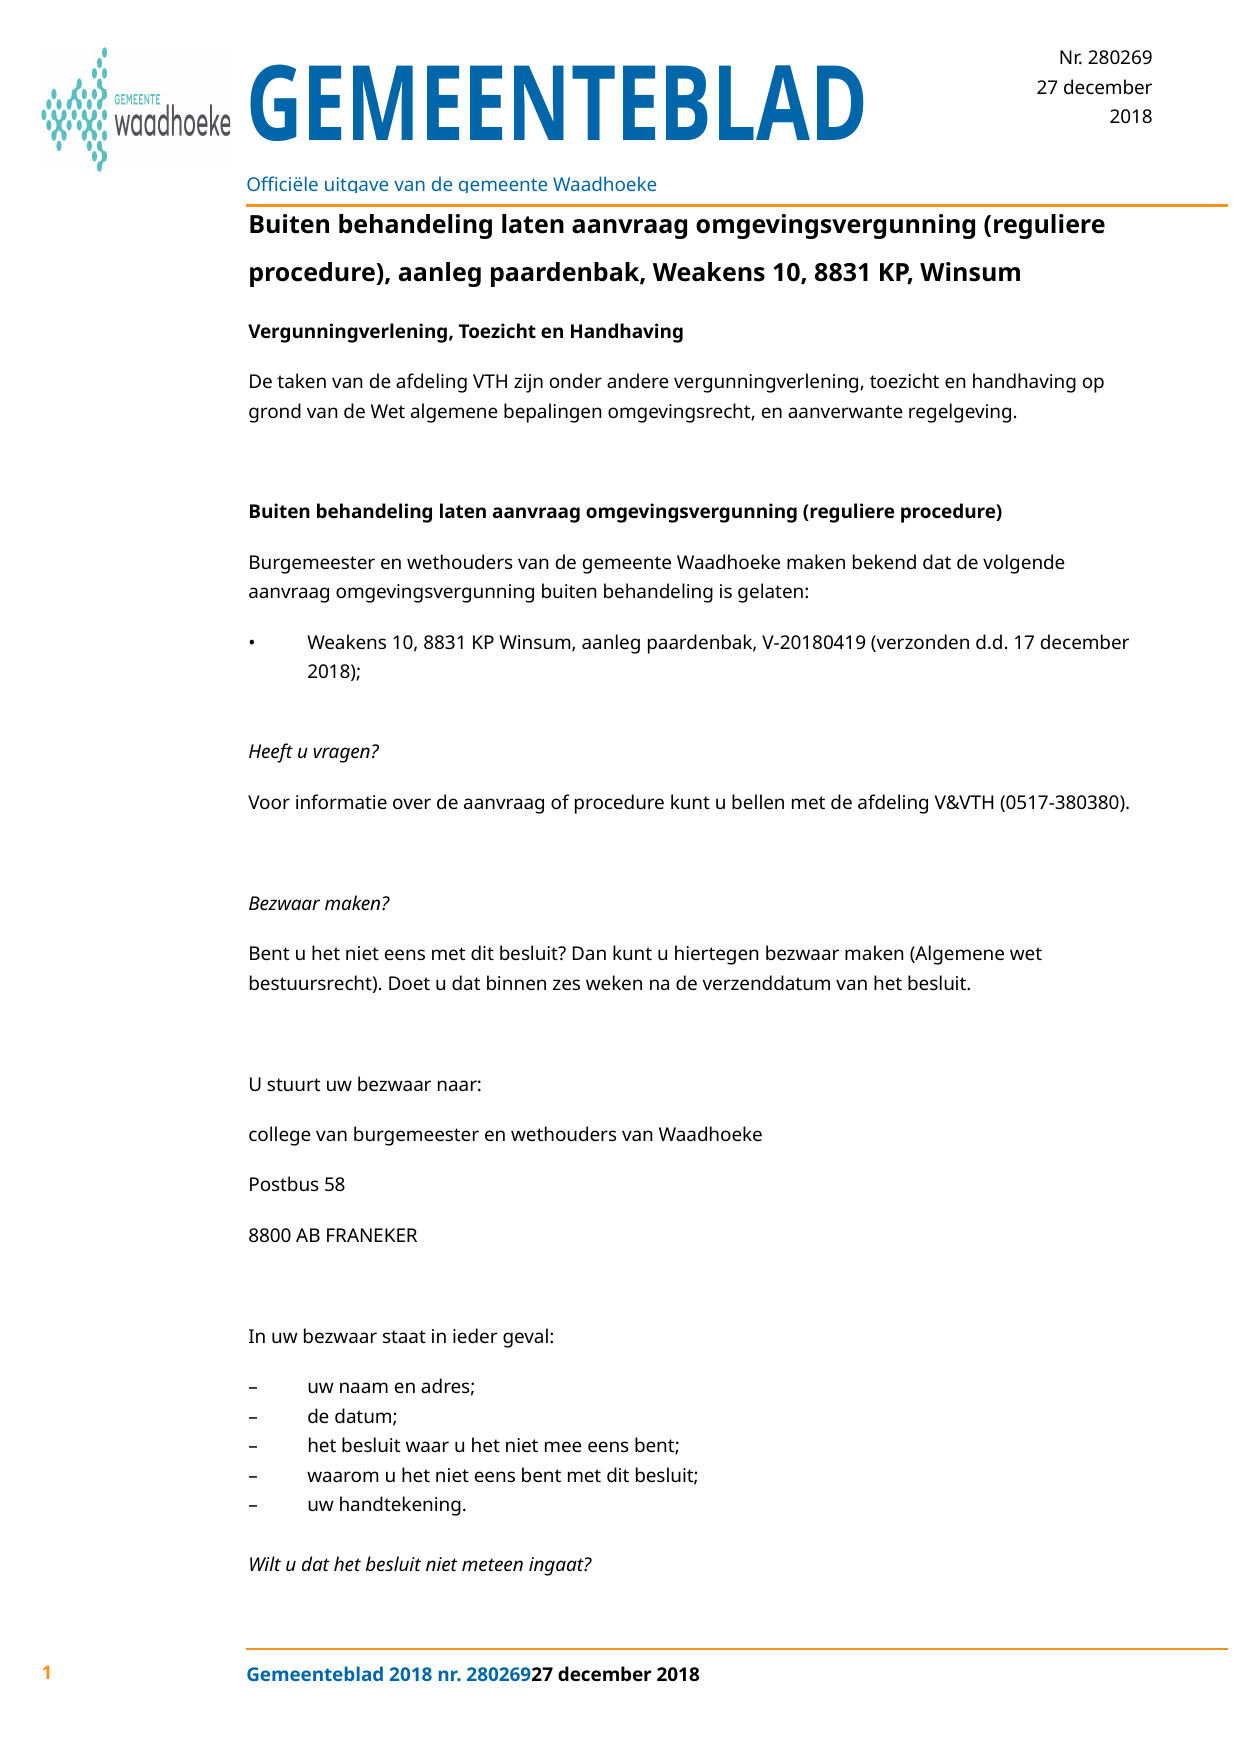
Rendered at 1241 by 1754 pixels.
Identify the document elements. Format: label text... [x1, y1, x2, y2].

list uw naam en adres; [248, 1373, 1152, 1399]
text Postbus 58 [248, 1172, 1152, 1197]
text 8800 AB FRANEKER [248, 1222, 1152, 1248]
picture [41, 47, 231, 172]
text college van burgemeester en wethouders van Waadhoeke [248, 1121, 1152, 1147]
text Buiten behandeling laten aanvraag omgevingsvergunning (reguliere procedure), aanleg paardenbak, Weakens 10, 8831 KP, Winsum [248, 207, 1152, 288]
text Burgemeester en wethouders van de gemeente Waadhoeke maken bekend dat de volgende aanvraag omgevingsvergunning buiten behandeling is gelaten: [248, 549, 1152, 604]
text Buiten behandeling laten aanvraag omgevingsvergunning (reguliere procedure) [248, 499, 1152, 524]
list het besluit waar u het niet mee eens bent; [248, 1432, 1152, 1458]
text Bezwaar maken? [248, 890, 1152, 916]
text De taken van de afdeling VTH zijn onder andere vergunningverlening, toezicht en handhaving op grond van de Wet algemene bepalingen omgevingsrecht, en aanverwante regelgeving. [248, 368, 1152, 424]
text Heeft u vragen? [248, 739, 1152, 764]
text Voor informatie over de aanvraag of procedure kunt u bellen met de afdeling V&VTH (0517-380380). [248, 789, 1152, 815]
text Vergunningverlening, Toezicht en Handhaving [248, 318, 1152, 344]
list de datum; [248, 1403, 1152, 1429]
list Weakens 10, 8831 KP Winsum, aanleg paardenbak, V-20180419 (verzonden d.d. 17 december 2018); [248, 629, 1152, 684]
list waarom u het niet eens bent met dit besluit; [248, 1462, 1152, 1488]
text U stuurt uw bezwaar naar: [248, 1071, 1152, 1097]
list uw handtekening. [248, 1492, 1152, 1517]
text Wilt u dat het besluit niet meteen ingaat? [248, 1551, 1152, 1577]
text Bent u het niet eens met dit besluit? Dan kunt u hiertegen bezwaar maken (Algemene wet bestuursrecht). Doet u dat binnen zes weken na de verzenddatum van het besluit. [248, 940, 1152, 996]
text In uw bezwaar staat in ieder geval: [248, 1323, 1152, 1349]
